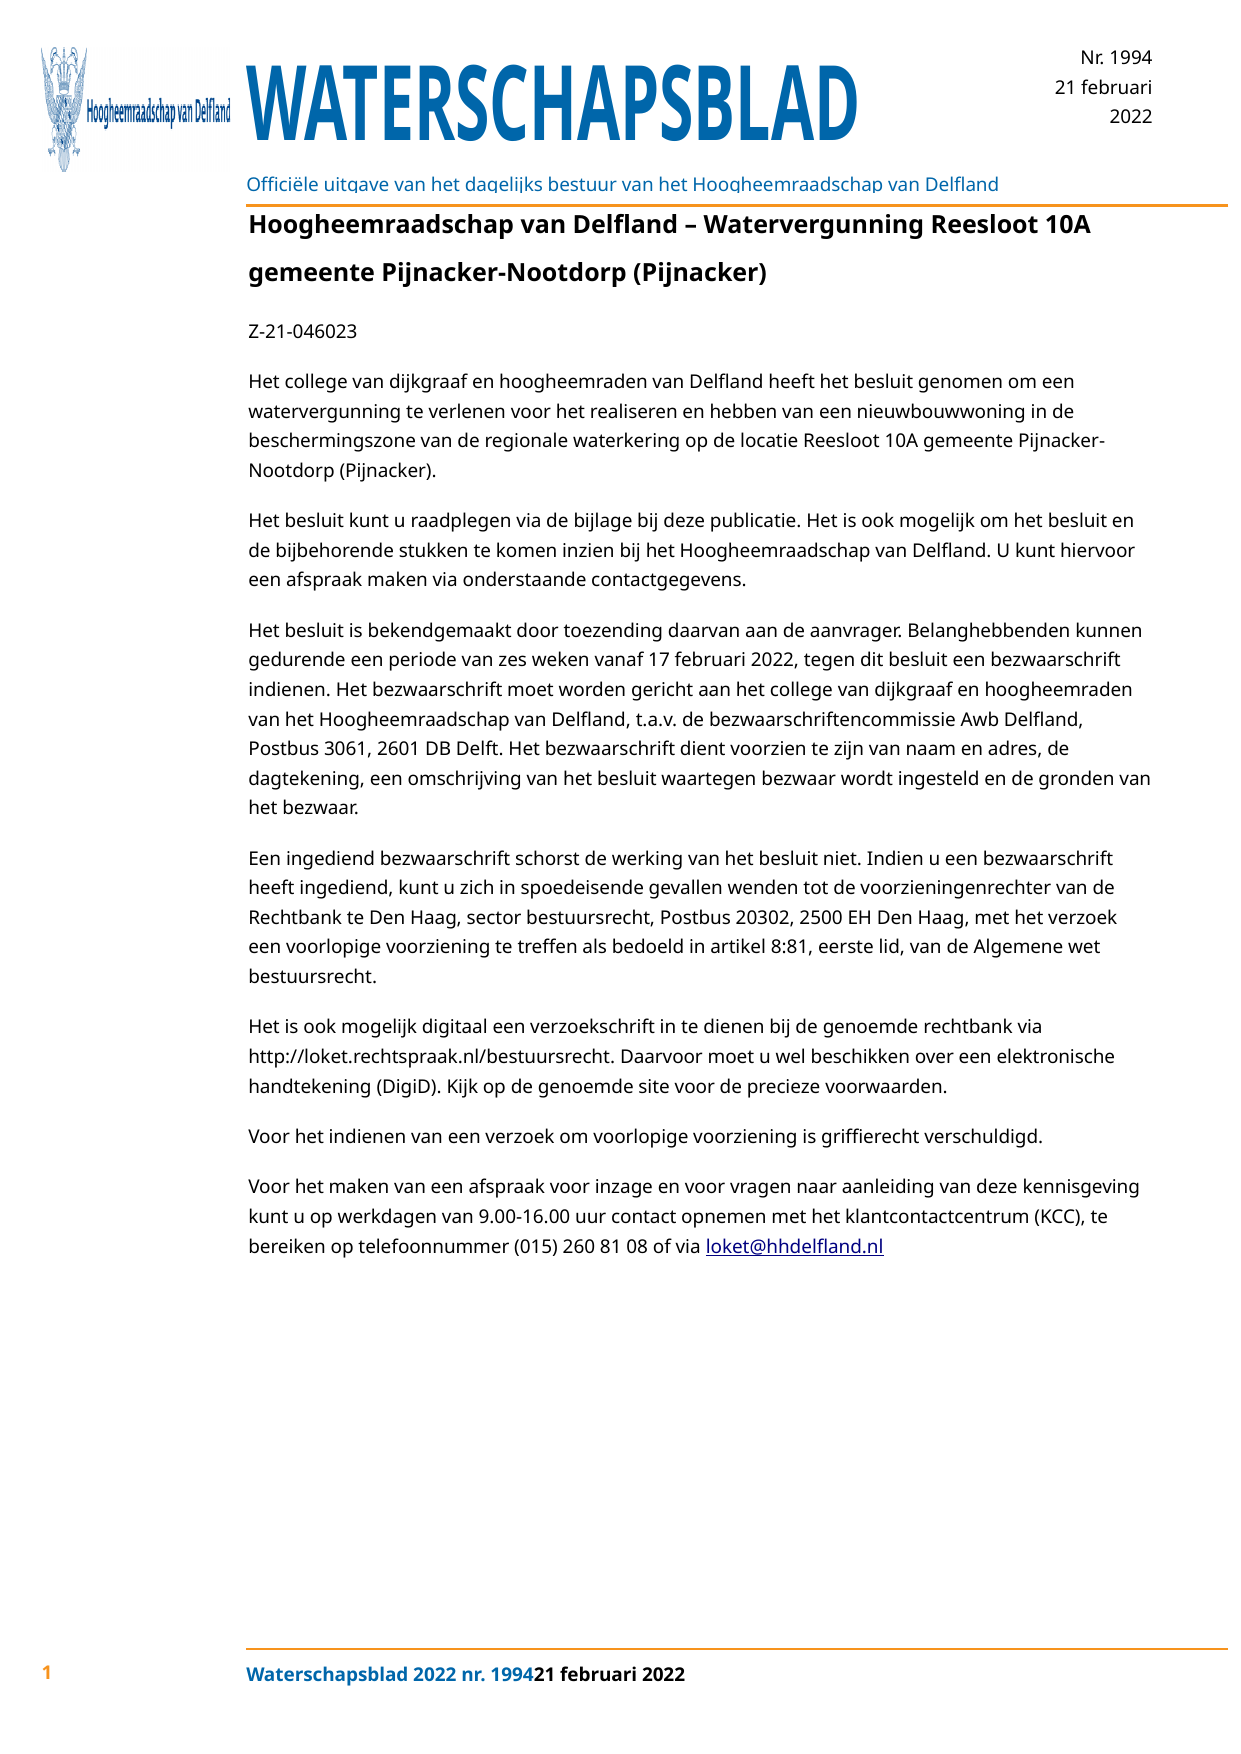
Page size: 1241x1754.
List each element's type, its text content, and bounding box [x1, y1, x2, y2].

text Het is ook mogelijk digitaal een verzoekschrift in te dienen bij de genoemde rechtbank via http://loket.rechtspraak.nl/bestuursrecht. Daarvoor moet u wel beschikken over een elektronische handtekening (DigiD). Kijk op de genoemde site voor de precieze voorwaarden. [248, 1014, 1152, 1099]
text Het college van dijkgraaf en hoogheemraden van Delfland heeft het besluit genomen om een watervergunning te verlenen voor het realiseren en hebben van een nieuwbouwwoning in de beschermingszone van de regionale waterkering op de locatie Reesloot 10A gemeente Pijnacker-Nootdorp (Pijnacker). [248, 368, 1152, 483]
text Het besluit is bekendgemaakt door toezending daarvan aan de aanvrager. Belanghebbenden kunnen gedurende een periode van zes weken vanaf 17 februari 2022, tegen dit besluit een bezwaarschrift indienen. Het bezwaarschrift moet worden gericht aan het college van dijkgraaf en hoogheemraden van het Hoogheemraadschap van Delfland, t.a.v. de bezwaarschriftencommissie Awb Delfland, Postbus 3061, 2601 DB Delft. Het bezwaarschrift dient voorzien te zijn van naam en adres, de dagtekening, een omschrijving van het besluit waartegen bezwaar wordt ingesteld en de gronden van het bezwaar. [248, 617, 1152, 820]
text Hoogheemraadschap van Delfland – Watervergunning Reesloot 10A gemeente Pijnacker-Nootdorp (Pijnacker) [248, 207, 1152, 288]
text Een ingediend bezwaarschrift schorst de werking van het besluit niet. Indien u een bezwaarschrift heeft ingediend, kunt u zich in spoedeisende gevallen wenden tot de voorzieningenrechter van de Rechtbank te Den Haag, sector bestuursrecht, Postbus 20302, 2500 EH Den Haag, met het verzoek een voorlopige voorziening te treffen als bedoeld in artikel 8:81, eerste lid, van de Algemene wet bestuursrecht. [248, 845, 1152, 989]
picture [41, 47, 231, 172]
text Voor het maken van een afspraak voor inzage en voor vragen naar aanleiding van deze kennisgeving kunt u op werkdagen van 9.00-16.00 uur contact opnemen met het klantcontactcentrum (KCC), te bereiken op telefoonnummer (015) 260 81 08 of via loket@hhdelfland.nl [248, 1174, 1152, 1259]
text Voor het indienen van een verzoek om voorlopige voorziening is griffierecht verschuldigd. [248, 1123, 1152, 1149]
text Het besluit kunt u raadplegen via de bijlage bij deze publicatie. Het is ook mogelijk om het besluit en de bijbehorende stukken te komen inzien bij het Hoogheemraadschap van Delfland. U kunt hiervoor een afspraak maken via onderstaande contactgegevens. [248, 507, 1152, 592]
text Z-21-046023 [248, 318, 1152, 344]
